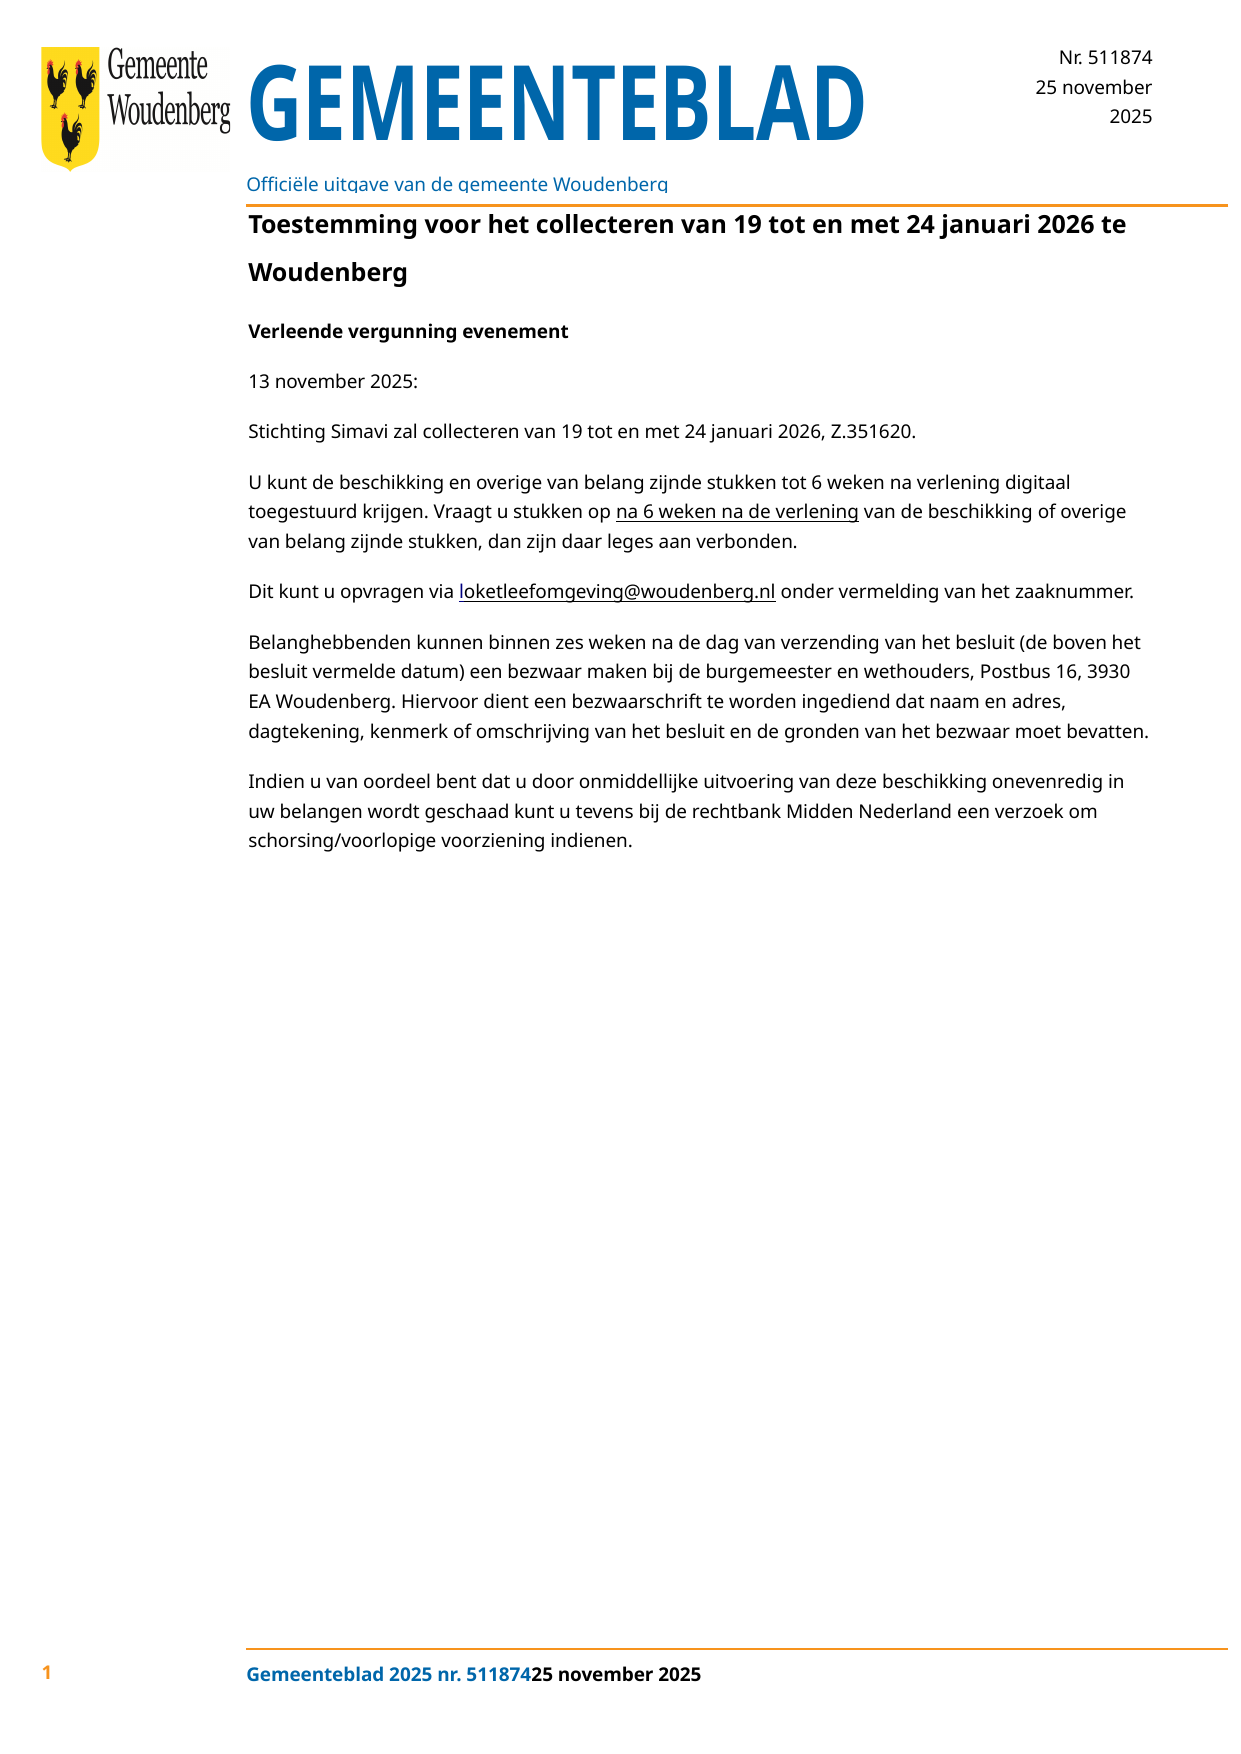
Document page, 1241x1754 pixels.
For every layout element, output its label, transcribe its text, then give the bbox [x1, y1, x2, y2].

text Dit kunt u opvragen via loketleefomgeving@woudenberg.nl onder vermelding van het zaaknummer. [248, 579, 1152, 604]
text Stichting Simavi zal collecteren van 19 tot en met 24 januari 2026, Z.351620. [248, 419, 1152, 444]
text 13 november 2025: [248, 368, 1152, 394]
text Belanghebbenden kunnen binnen zes weken na de dag van verzending van het besluit (de boven het besluit vermelde datum) een bezwaar maken bij de burgemeester en wethouders, Postbus 16, 3930 EA Woudenberg. Hiervoor dient een bezwaarschrift te worden ingediend dat naam en adres, dagtekening, kenmerk of omschrijving van het besluit en de gronden van het bezwaar moet bevatten. [248, 629, 1152, 744]
text Indien u van oordeel bent dat u door onmiddellijke uitvoering van deze beschikking onevenredig in uw belangen wordt geschaad kunt u tevens bij de rechtbank Midden Nederland een verzoek om schorsing/voorlopige voorziening indienen. [248, 768, 1152, 853]
text U kunt de beschikking en overige van belang zijnde stukken tot 6 weken na verlening digitaal toegestuurd krijgen. Vraagt u stukken op na 6 weken na de verlening van de beschikking of overige van belang zijnde stukken, dan zijn daar leges aan verbonden. [248, 469, 1152, 554]
picture [41, 47, 231, 172]
text Toestemming voor het collecteren van 19 tot en met 24 januari 2026 te Woudenberg [248, 207, 1152, 288]
text Verleende vergunning evenement [248, 318, 1152, 344]
